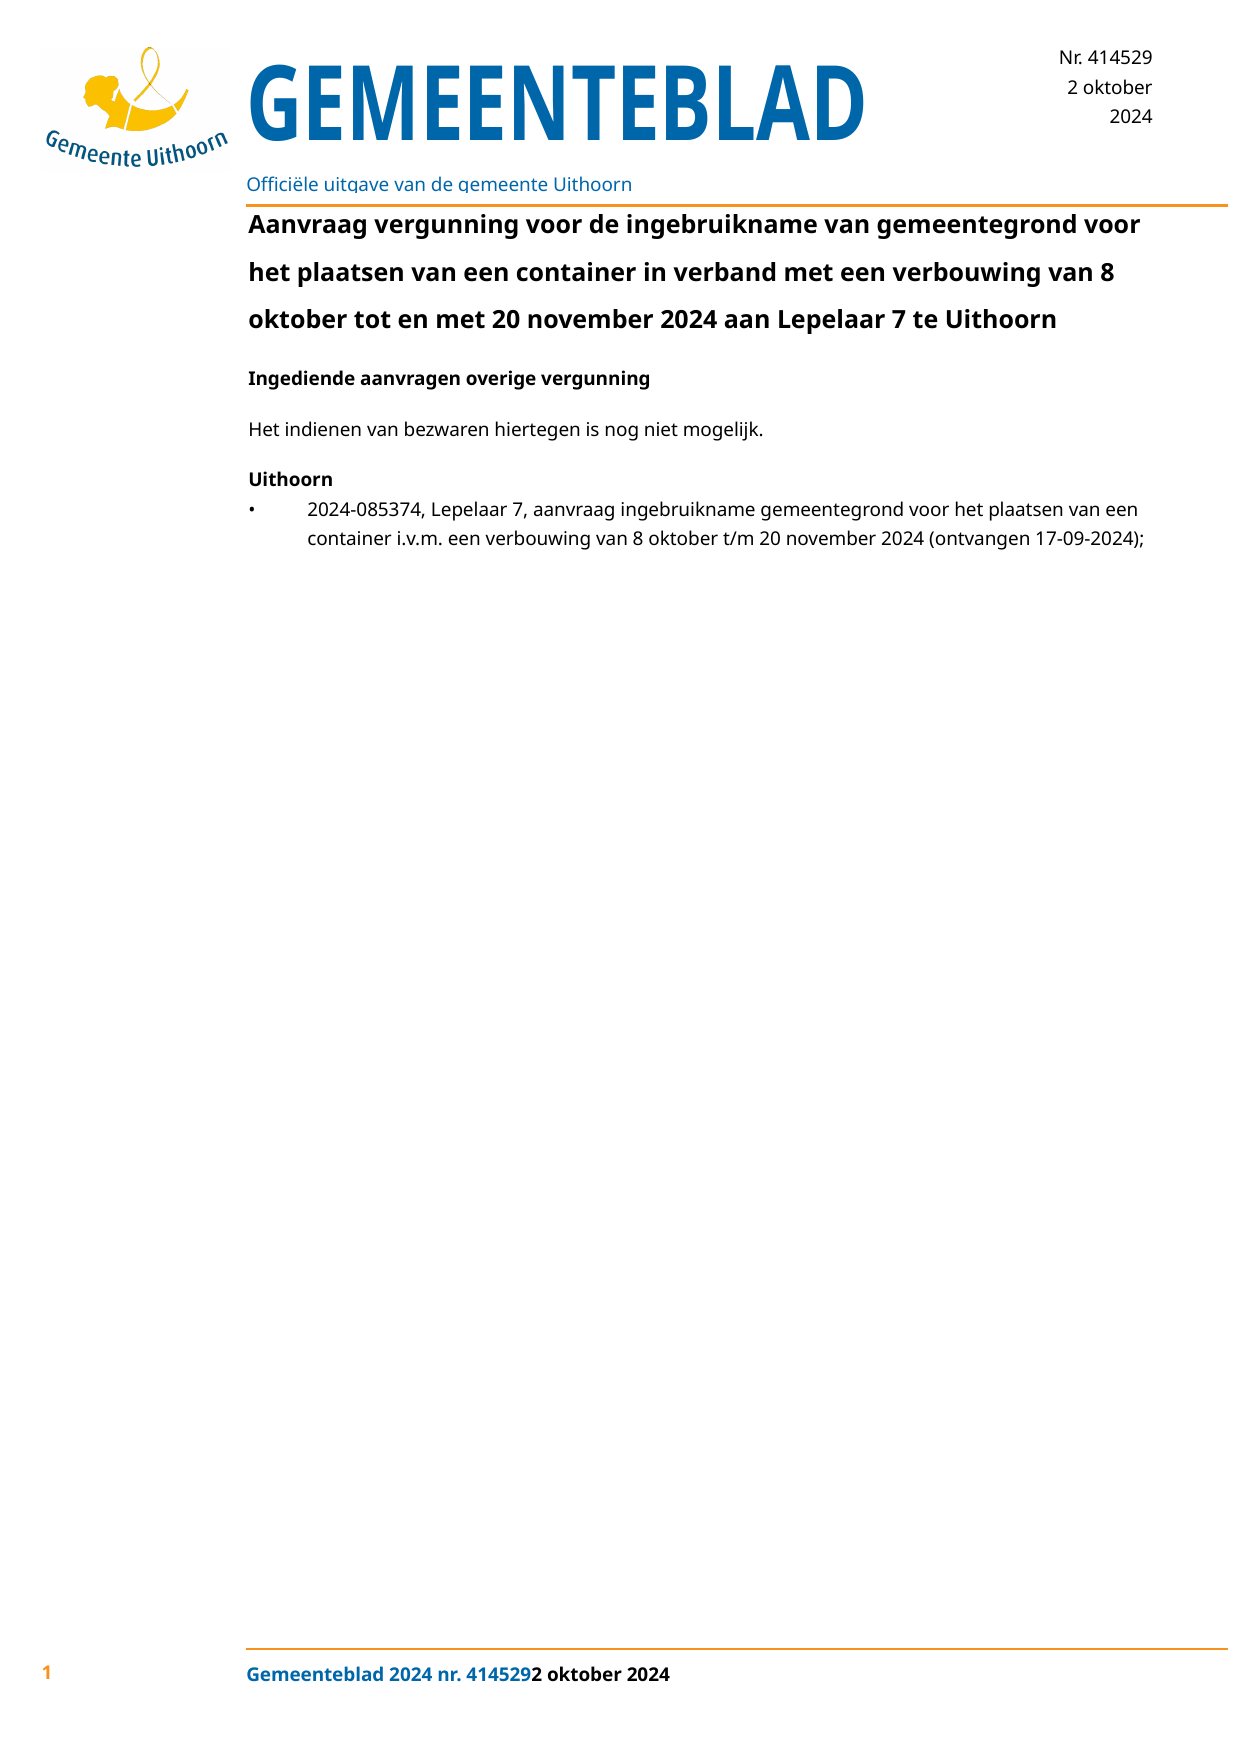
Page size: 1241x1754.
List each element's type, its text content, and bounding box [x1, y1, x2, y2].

picture [41, 47, 231, 172]
list 2024-085374, Lepelaar 7, aanvraag ingebruikname gemeentegrond voor het plaatsen van een container i.v.m. een verbouwing van 8 oktober t/m 20 november 2024 (ontvangen 17-09-2024); [248, 496, 1152, 551]
text Aanvraag vergunning voor de ingebruikname van gemeentegrond voor het plaatsen van een container in verband met een verbouwing van 8 oktober tot en met 20 november 2024 aan Lepelaar 7 te Uithoorn [248, 207, 1152, 336]
text Het indienen van bezwaren hiertegen is nog niet mogelijk. [248, 416, 1152, 442]
text Uithoorn [248, 466, 1152, 492]
text Ingediende aanvragen overige vergunning [248, 366, 1152, 391]
